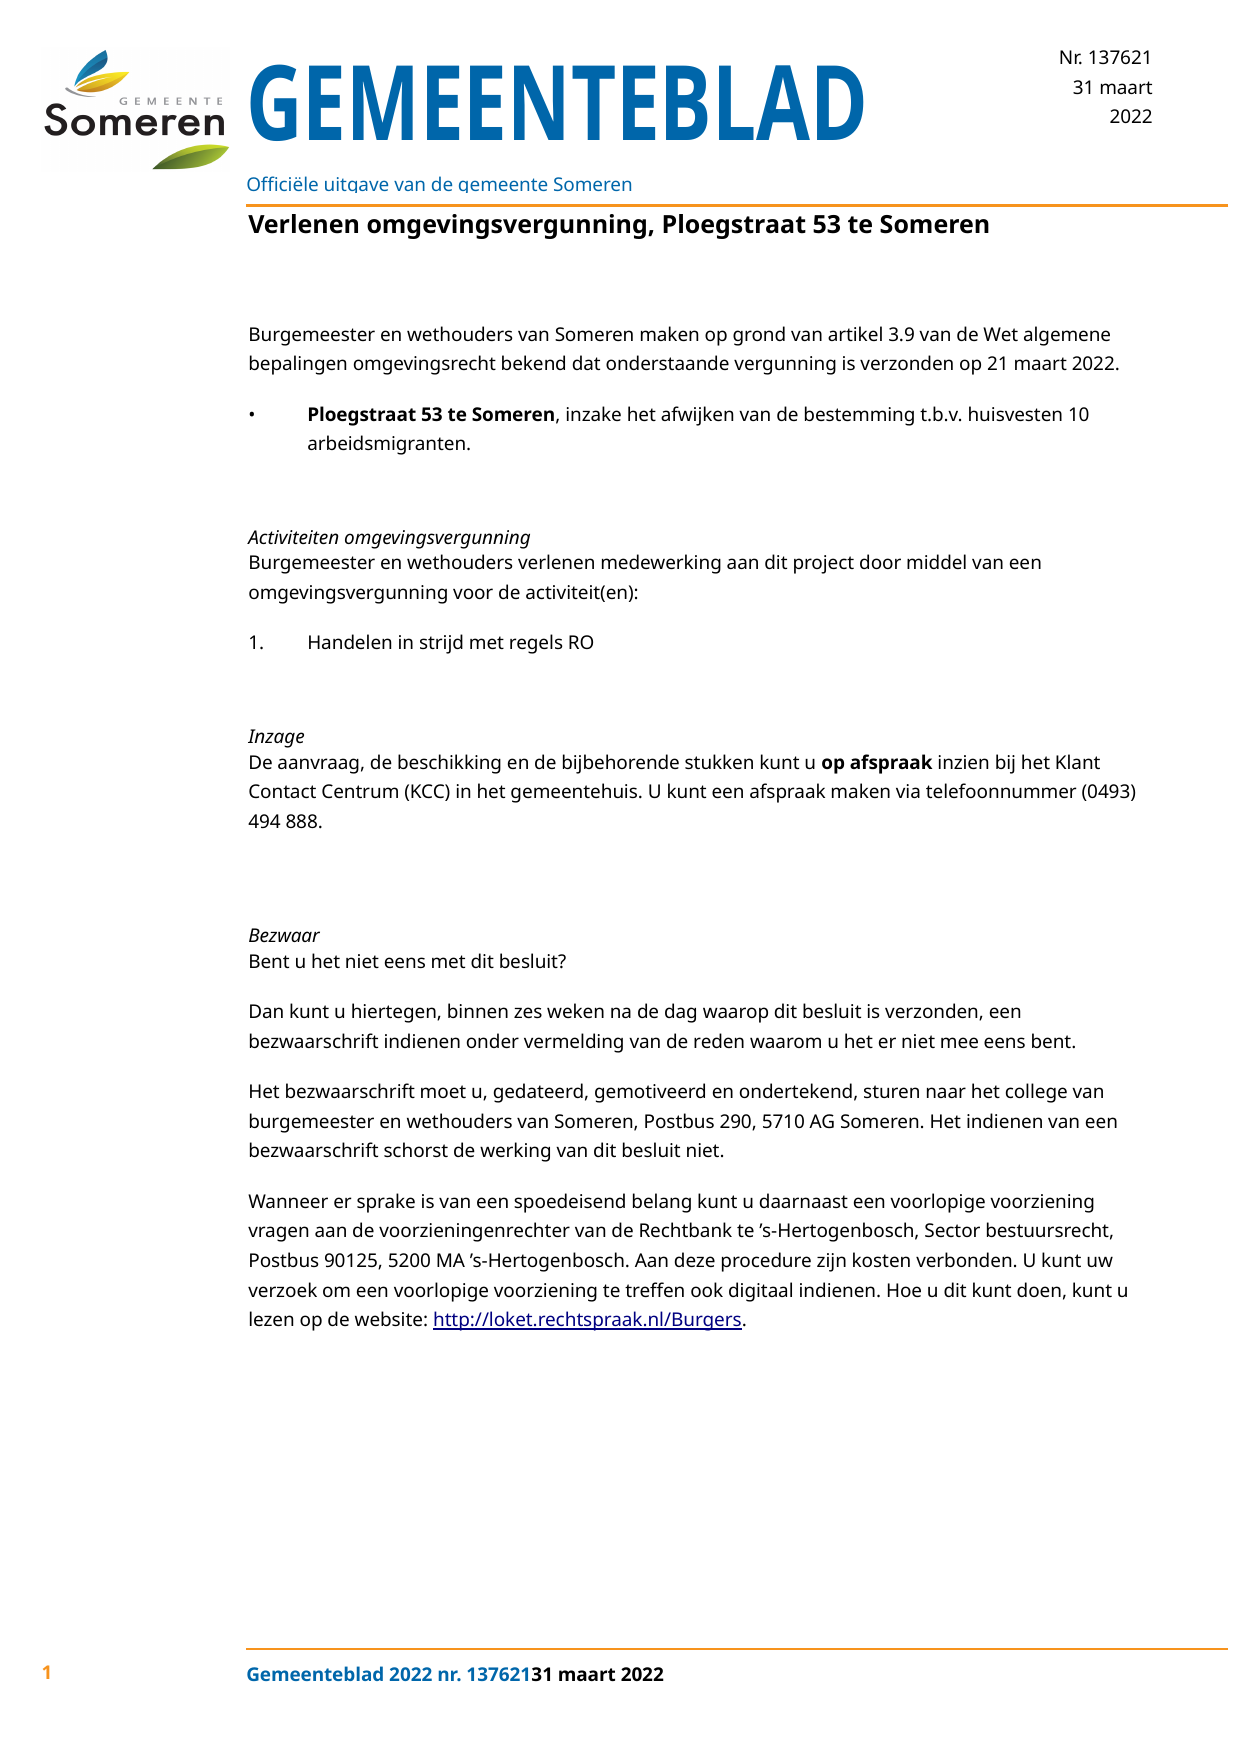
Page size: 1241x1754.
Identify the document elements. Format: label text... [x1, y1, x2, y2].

text De aanvraag, de beschikking en de bijbehorende stukken kunt u op afspraak inzien bij het Klant Contact Centrum (KCC) in het gemeentehuis. U kunt een afspraak maken via telefoonnummer (0493) 494 888. [248, 749, 1152, 834]
text Burgemeester en wethouders van Someren maken op grond van artikel 3.9 van de Wet algemene bepalingen omgevingsrecht bekend dat onderstaande vergunning is verzonden op 21 maart 2022. [248, 321, 1152, 376]
text Verlenen omgevingsvergunning, Ploegstraat 53 te Someren [248, 207, 1152, 241]
text Bent u het niet eens met dit besluit? [248, 948, 1152, 974]
list Ploegstraat 53 te Someren, inzake het afwijken van de bestemming t.b.v. huisvesten 10 arbeidsmigranten. [248, 401, 1152, 456]
text Bezwaar [248, 922, 1152, 948]
text Burgemeester en wethouders verlenen medewerking aan dit project door middel van een omgevingsvergunning voor de activiteit(en): [248, 549, 1152, 605]
picture [41, 47, 231, 172]
list Handelen in strijd met regels RO [248, 629, 1152, 655]
text Het bezwaarschrift moet u, gedateerd, gemotiveerd en ondertekend, sturen naar het college van burgemeester en wethouders van Someren, Postbus 290, 5710 AG Someren. Het indienen van een bezwaarschrift schorst de werking van dit besluit niet. [248, 1078, 1152, 1163]
text Activiteiten omgevingsvergunning [248, 524, 1152, 549]
text Wanneer er sprake is van een spoedeisend belang kunt u daarnaast een voorlopige voorziening vragen aan de voorzieningenrechter van de Rechtbank te ’s-Hertogenbosch, Sector bestuursrecht, Postbus 90125, 5200 MA ’s-Hertogenbosch. Aan deze procedure zijn kosten verbonden. U kunt uw verzoek om een voorlopige voorziening te treffen ook digitaal indienen. Hoe u dit kunt doen, kunt u lezen op de website: http://loket.rechtspraak.nl/Burgers. [248, 1188, 1152, 1332]
text Dan kunt u hiertegen, binnen zes weken na de dag waarop dit besluit is verzonden, een bezwaarschrift indienen onder vermelding van de reden waarom u het er niet mee eens bent. [248, 998, 1152, 1054]
text Inzage [248, 723, 1152, 749]
